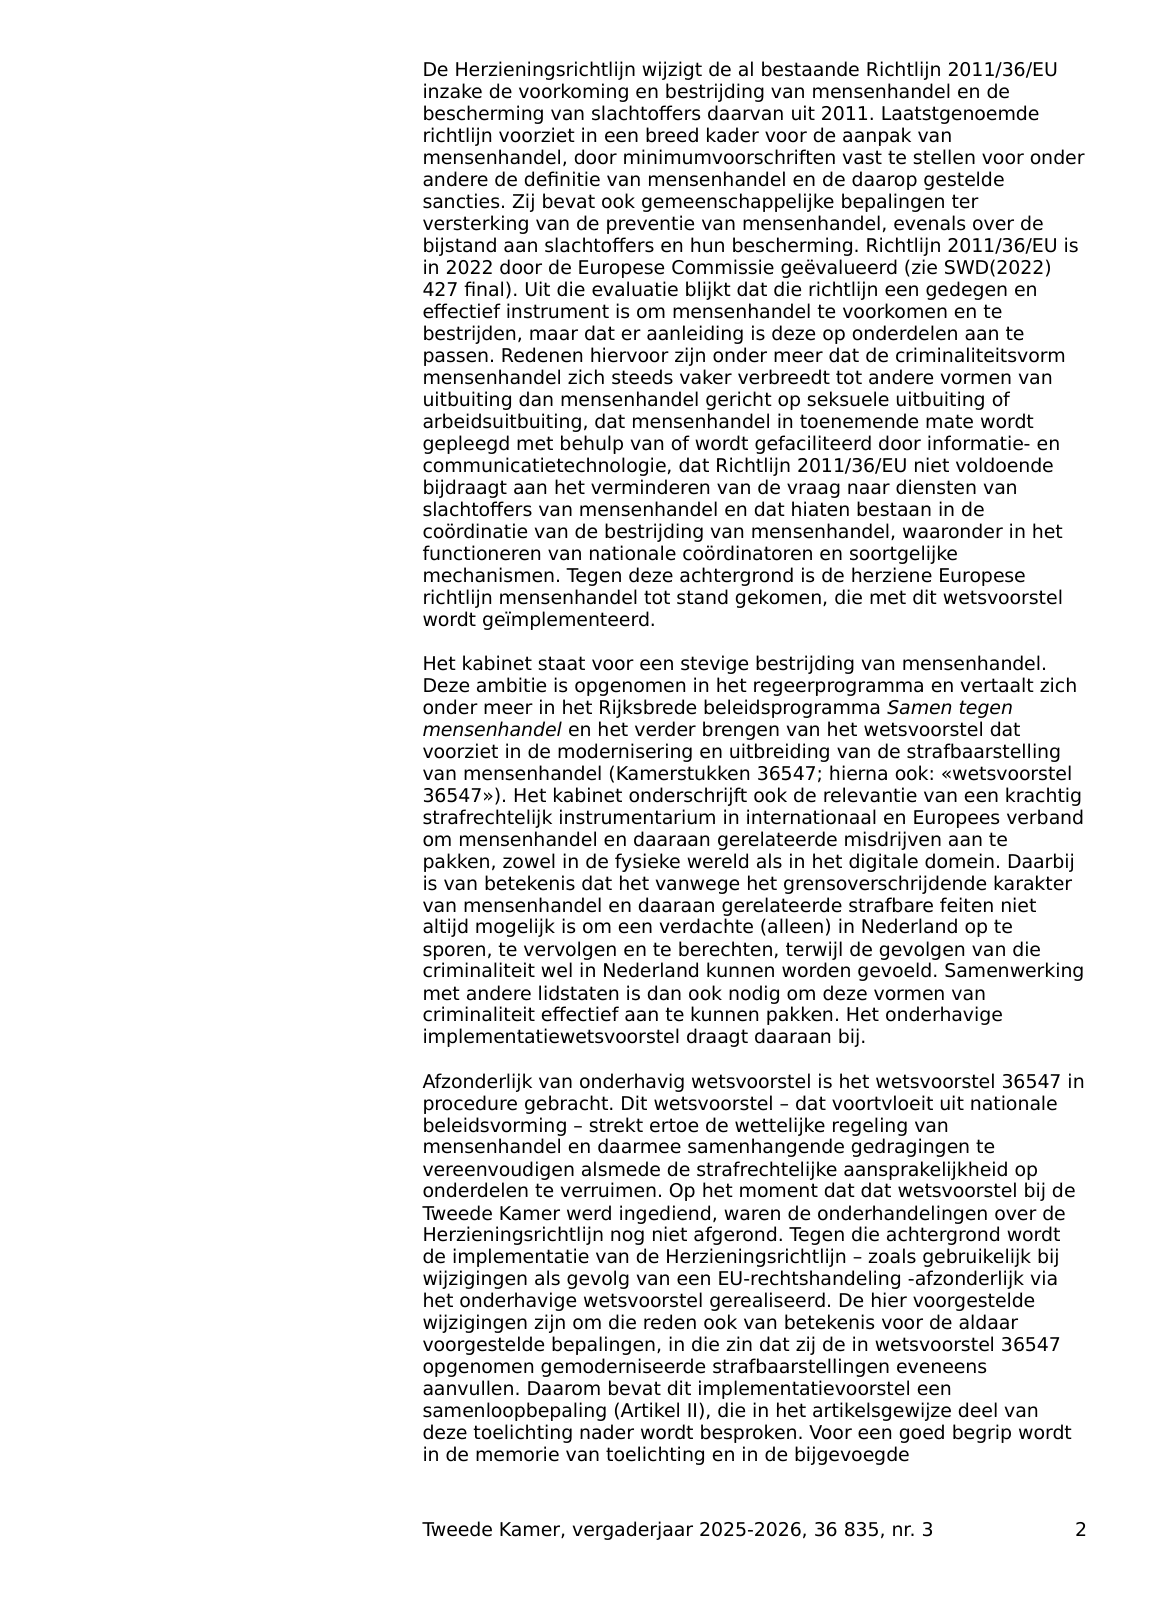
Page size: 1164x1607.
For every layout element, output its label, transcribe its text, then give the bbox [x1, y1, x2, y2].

text Afzonderlijk van onderhavig wetsvoorstel is het wetsvoorstel 36547 in procedure gebracht. Dit wetsvoorstel – dat voortvloeit uit nationale beleidsvorming – strekt ertoe de wettelijke regeling van mensenhandel en daarmee samenhangende gedragingen te vereenvoudigen alsmede de strafrechtelijke aansprakelijkheid op onderdelen te verruimen. Op het moment dat dat wetsvoorstel bij de Tweede Kamer werd ingediend, waren de onderhandelingen over de Herzieningsrichtlijn nog niet afgerond. Tegen die achtergrond wordt de implementatie van de Herzieningsrichtlijn – zoals gebruikelijk bij wijzigingen als gevolg van een EU-rechtshandeling -afzonderlijk via het onderhavige wetsvoorstel gerealiseerd. De hier voorgestelde wijzigingen zijn om die reden ook van betekenis voor de aldaar voorgestelde bepalingen, in die zin dat zij de in wetsvoorstel 36547 opgenomen gemoderniseerde strafbaarstellingen eveneens aanvullen. Daarom bevat dit implementatievoorstel een samenloopbepaling (Artikel II), die in het artikelsgewijze deel van deze toelichting nader wordt besproken. Voor een goed begrip wordt in de memorie van toelichting en in de bijgevoegde [422, 1071, 1087, 1466]
text De Herzieningsrichtlijn wijzigt de al bestaande Richtlijn 2011/36/EU inzake de voorkoming en bestrijding van mensenhandel en de bescherming van slachtoffers daarvan uit 2011. Laatstgenoemde richtlijn voorziet in een breed kader voor de aanpak van mensenhandel, door minimumvoorschriften vast te stellen voor onder andere de definitie van mensenhandel en de daarop gestelde sancties. Zij bevat ook gemeenschappelijke bepalingen ter versterking van de preventie van mensenhandel, evenals over de bijstand aan slachtoffers en hun bescherming. Richtlijn 2011/36/EU is in 2022 door de Europese Commissie geëvalueerd (zie SWD(2022) 427 final). Uit die evaluatie blijkt dat die richtlijn een gedegen en effectief instrument is om mensenhandel te voorkomen en te bestrijden, maar dat er aanleiding is deze op onderdelen aan te passen. Redenen hiervoor zijn onder meer dat de criminaliteitsvorm mensenhandel zich steeds vaker verbreedt tot andere vormen van uitbuiting dan mensenhandel gericht op seksuele uitbuiting of arbeidsuitbuiting, dat mensenhandel in toenemende mate wordt gepleegd met behulp van of wordt gefaciliteerd door informatie- en communicatietechnologie, dat Richtlijn 2011/36/EU niet voldoende bijdraagt aan het verminderen van de vraag naar diensten van slachtoffers van mensenhandel en dat hiaten bestaan in de coördinatie van de bestrijding van mensenhandel, waaronder in het functioneren van nationale coördinatoren en soortgelijke mechanismen. Tegen deze achtergrond is de herziene Europese richtlijn mensenhandel tot stand gekomen, die met dit wetsvoorstel wordt geïmplementeerd. [422, 59, 1087, 631]
text Het kabinet staat voor een stevige bestrijding van mensenhandel. Deze ambitie is opgenomen in het regeerprogramma en vertaalt zich onder meer in het Rijksbrede beleidsprogramma Samen tegen mensenhandel en het verder brengen van het wetsvoorstel dat voorziet in de modernisering en uitbreiding van de strafbaarstelling van mensenhandel (Kamerstukken 36547; hierna ook: «wetsvoorstel 36547»). Het kabinet onderschrijft ook de relevantie van een krachtig strafrechtelijk instrumentarium in internationaal en Europees verband om mensenhandel en daaraan gerelateerde misdrijven aan te pakken, zowel in de fysieke wereld als in het digitale domein. Daarbij is van betekenis dat het vanwege het grensoverschrijdende karakter van mensenhandel en daaraan gerelateerde strafbare feiten niet altijd mogelijk is om een verdachte (alleen) in Nederland op te sporen, te vervolgen en te berechten, terwijl de gevolgen van die criminaliteit wel in Nederland kunnen worden gevoeld. Samenwerking met andere lidstaten is dan ook nodig om deze vormen van criminaliteit effectief aan te kunnen pakken. Het onderhavige implementatiewetsvoorstel draagt daaraan bij. [422, 653, 1087, 1048]
